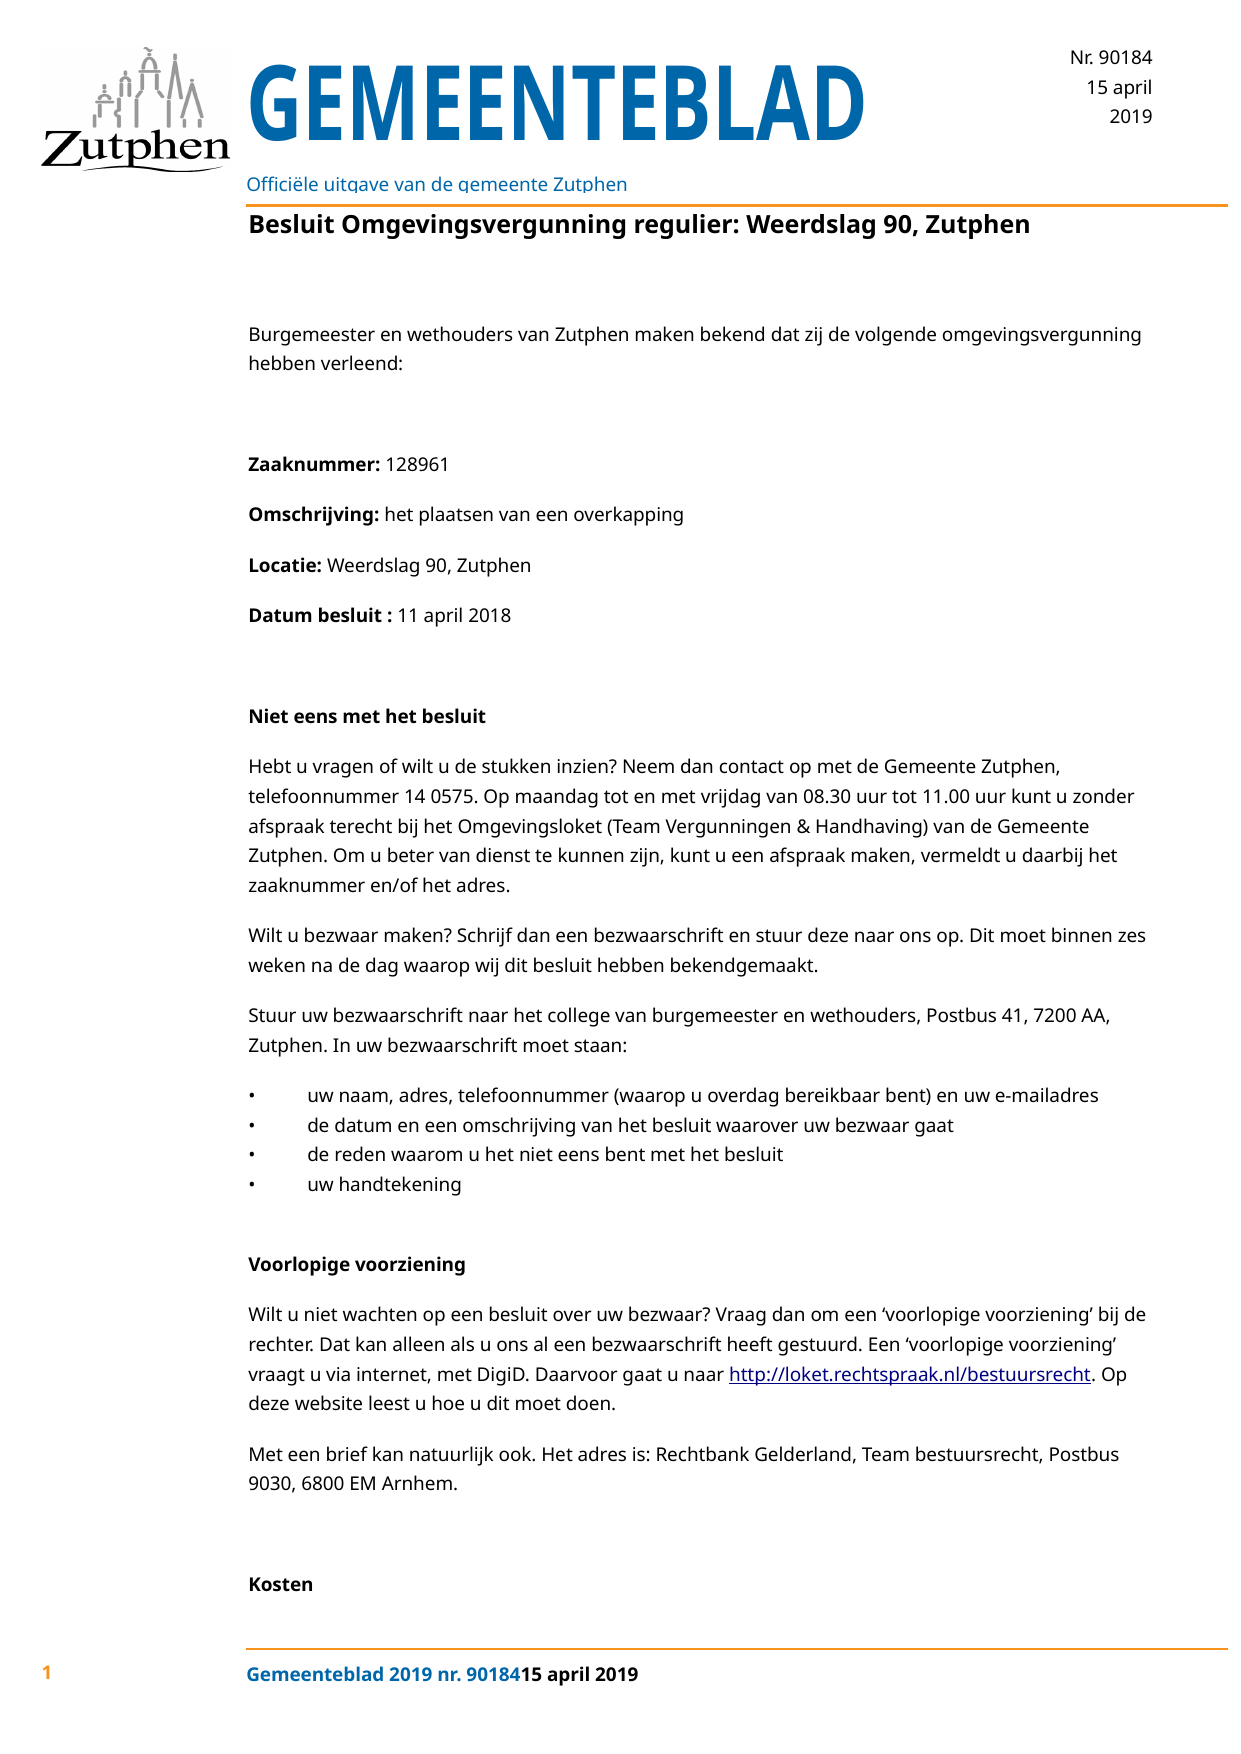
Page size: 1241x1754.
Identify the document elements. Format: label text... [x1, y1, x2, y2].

text Wilt u niet wachten op een besluit over uw bezwaar? Vraag dan om een ‘voorlopige voorziening’ bij de rechter. Dat kan alleen als u ons al een bezwaarschrift heeft gestuurd. Een ‘voorlopige voorziening’ vraagt u via internet, met DigiD. Daarvoor gaat u naar http://loket.rechtspraak.nl/bestuursrecht. Op deze website leest u hoe u dit moet doen. [248, 1302, 1152, 1416]
text Kosten [248, 1571, 1152, 1597]
text Besluit Omgevingsvergunning regulier: Weerdslag 90, Zutphen [248, 207, 1152, 241]
text Zaaknummer: 128961 [248, 451, 1152, 477]
text Niet eens met het besluit [248, 703, 1152, 729]
text Met een brief kan natuurlijk ook. Het adres is: Rechtbank Gelderland, Team bestuursrecht, Postbus 9030, 6800 EM Arnhem. [248, 1441, 1152, 1496]
text Stuur uw bezwaarschrift naar het college van burgemeester en wethouders, Postbus 41, 7200 AA, Zutphen. In uw bezwaarschrift moet staan: [248, 1002, 1152, 1058]
list de datum en een omschrijving van het besluit waarover uw bezwaar gaat [248, 1112, 1152, 1138]
text Datum besluit : 11 april 2018 [248, 602, 1152, 628]
text Burgemeester en wethouders van Zutphen maken bekend dat zij de volgende omgevingsvergunning hebben verleend: [248, 321, 1152, 376]
text Hebt u vragen of wilt u de stukken inzien? Neem dan contact op met de Gemeente Zutphen, telefoonnummer 14 0575. Op maandag tot en met vrijdag van 08.30 uur tot 11.00 uur kunt u zonder afspraak terecht bij het Omgevingsloket (Team Vergunningen & Handhaving) van de Gemeente Zutphen. Om u beter van dienst te kunnen zijn, kunt u een afspraak maken, vermeldt u daarbij het zaaknummer en/of het adres. [248, 754, 1152, 898]
picture [41, 47, 231, 172]
list de reden waarom u het niet eens bent met het besluit [248, 1142, 1152, 1167]
text Locatie: Weerdslag 90, Zutphen [248, 552, 1152, 578]
text Voorlopige voorziening [248, 1251, 1152, 1277]
text Omschrijving: het plaatsen van een overkapping [248, 502, 1152, 527]
text Wilt u bezwaar maken? Schrijf dan een bezwaarschrift en stuur deze naar ons op. Dit moet binnen zes weken na de dag waarop wij dit besluit hebben bekendgemaakt. [248, 922, 1152, 978]
list uw handtekening [248, 1171, 1152, 1197]
list uw naam, adres, telefoonnummer (waarop u overdag bereikbaar bent) en uw e-mailadres [248, 1082, 1152, 1108]
